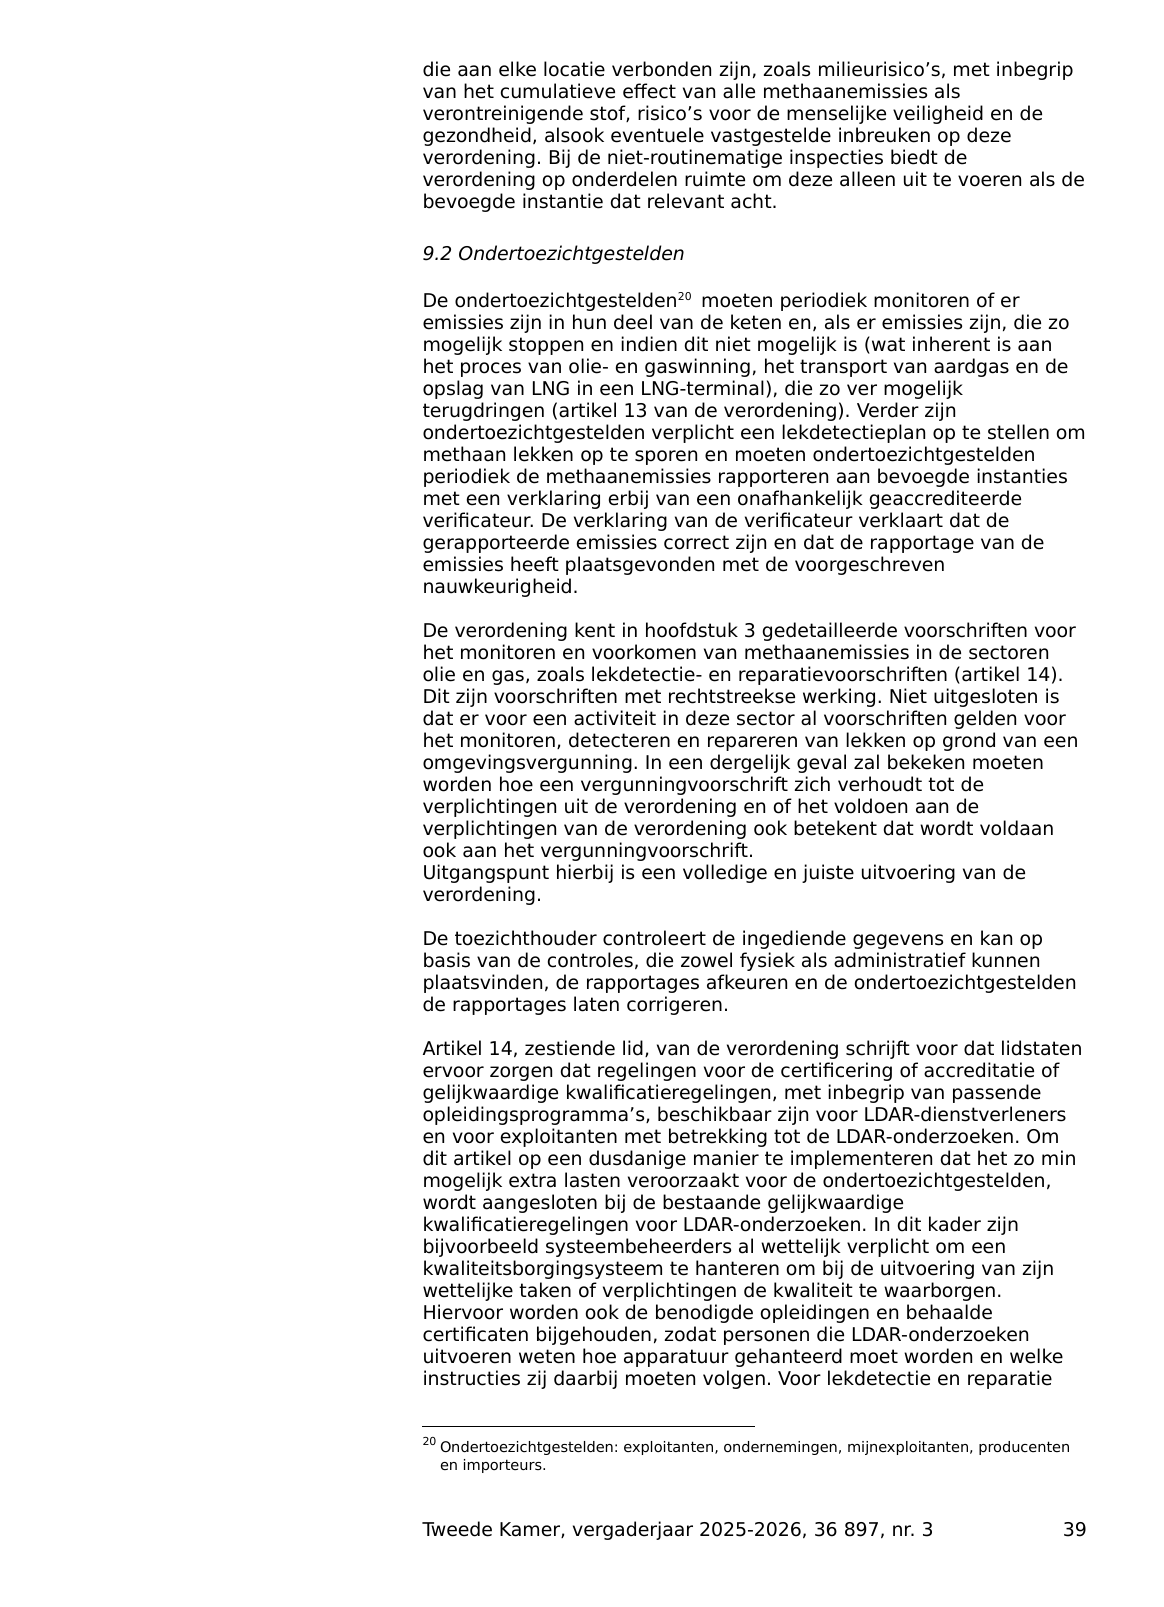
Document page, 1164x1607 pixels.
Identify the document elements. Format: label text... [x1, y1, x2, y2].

subtitle 9.2 Ondertoezichtgestelden [422, 243, 1087, 265]
text die aan elke locatie verbonden zijn, zoals milieurisico’s, met inbegrip van het cumulatieve effect van alle methaanemissies als verontreinigende stof, risico’s voor de menselijke veiligheid en de gezondheid, alsook eventuele vastgestelde inbreuken op deze verordening. Bij de niet-routinematige inspecties biedt de verordening op onderdelen ruimte om deze alleen uit te voeren als de bevoegde instantie dat relevant acht. [422, 59, 1087, 213]
text De ondertoezichtgestelden moeten periodiek monitoren of er emissies zijn in hun deel van de keten en, als er emissies zijn, die zo mogelijk stoppen en indien dit niet mogelijk is (wat inherent is aan het proces van olie- en gaswinning, het transport van aardgas en de opslag van LNG in een LNG-terminal), die zo ver mogelijk terugdringen (artikel 13 van de verordening). Verder zijn ondertoezichtgestelden verplicht een lekdetectieplan op te stellen om methaan lekken op te sporen en moeten ondertoezichtgestelden periodiek de methaanemissies rapporteren aan bevoegde instanties met een verklaring erbij van een onafhankelijk geaccrediteerde verificateur. De verklaring van de verificateur verklaart dat de gerapporteerde emissies correct zijn en dat de rapportage van de emissies heeft plaatsgevonden met de voorgeschreven nauwkeurigheid. [422, 290, 1087, 598]
text De verordening kent in hoofdstuk 3 gedetailleerde voorschriften voor het monitoren en voorkomen van methaanemissies in de sectoren olie en gas, zoals lekdetectie- en reparatievoorschriften (artikel 14). Dit zijn voorschriften met rechtstreekse werking. Niet uitgesloten is dat er voor een activiteit in deze sector al voorschriften gelden voor het monitoren, detecteren en repareren van lekken op grond van een omgevingsvergunning. In een dergelijk geval zal bekeken moeten worden hoe een vergunningvoorschrift zich verhoudt tot de verplichtingen uit de verordening en of het voldoen aan de verplichtingen van de verordening ook betekent dat wordt voldaan ook aan het vergunningvoorschrift. [422, 620, 1087, 862]
text Ondertoezichtgestelden: exploitanten, ondernemingen, mijnexploitanten, producenten en importeurs. [422, 1435, 1087, 1474]
text Uitgangspunt hierbij is een volledige en juiste uitvoering van de verordening. [422, 862, 1087, 906]
text Artikel 14, zestiende lid, van de verordening schrijft voor dat lidstaten ervoor zorgen dat regelingen voor de certificering of accreditatie of gelijkwaardige kwalificatieregelingen, met inbegrip van passende opleidingsprogramma’s, beschikbaar zijn voor LDAR-dienstverleners en voor exploitanten met betrekking tot de LDAR-onderzoeken. Om dit artikel op een dusdanige manier te implementeren dat het zo min mogelijk extra lasten veroorzaakt voor de ondertoezichtgestelden, wordt aangesloten bij de bestaande gelijkwaardige kwalificatieregelingen voor LDAR-onderzoeken. In dit kader zijn bijvoorbeeld systeembeheerders al wettelijk verplicht om een kwaliteitsborgingsysteem te hanteren om bij de uitvoering van zijn wettelijke taken of verplichtingen de kwaliteit te waarborgen. Hiervoor worden ook de benodigde opleidingen en behaalde certificaten bijgehouden, zodat personen die LDAR-onderzoeken uitvoeren weten hoe apparatuur gehanteerd moet worden en welke instructies zij daarbij moeten volgen. Voor lekdetectie en reparatie [422, 1038, 1087, 1389]
text De toezichthouder controleert de ingediende gegevens en kan op basis van de controles, die zowel fysiek als administratief kunnen plaatsvinden, de rapportages afkeuren en de ondertoezichtgestelden de rapportages laten corrigeren. [422, 928, 1087, 1016]
